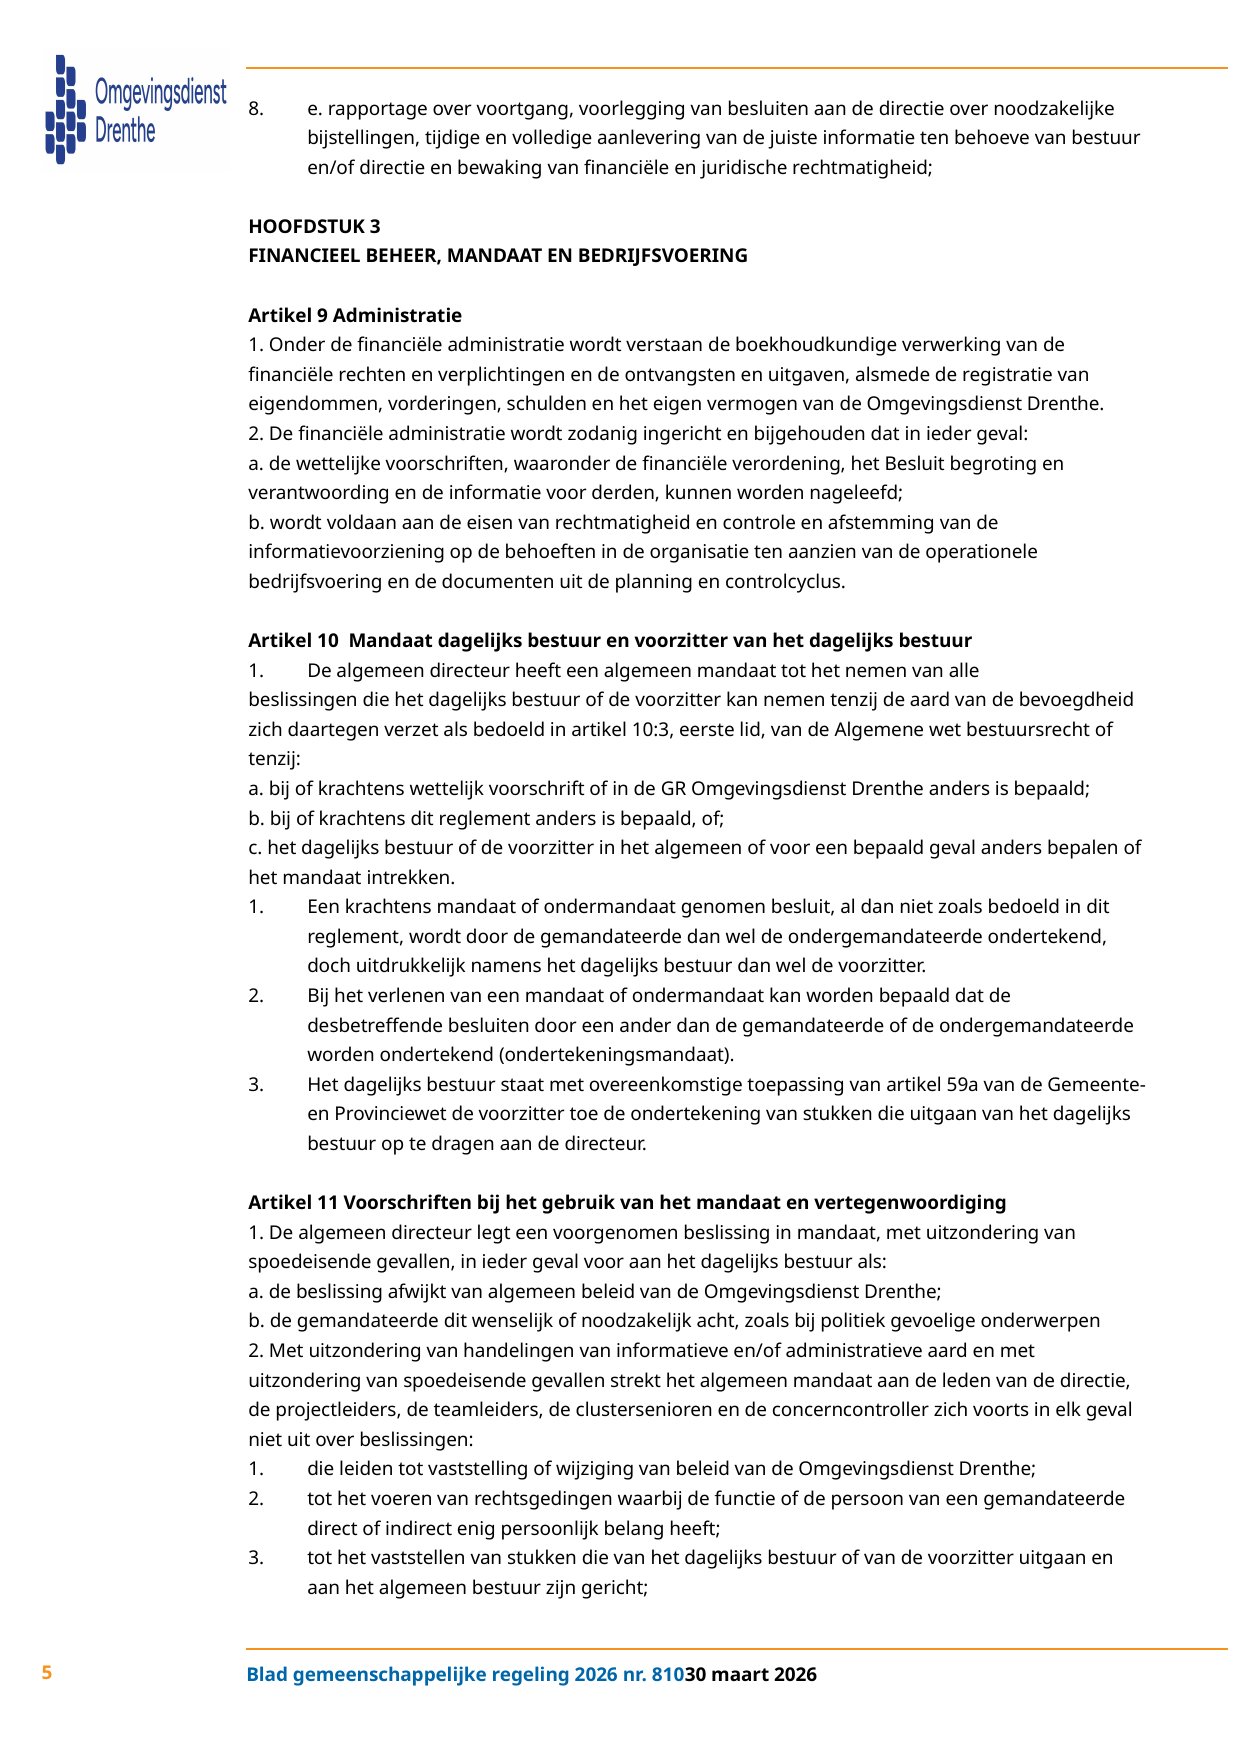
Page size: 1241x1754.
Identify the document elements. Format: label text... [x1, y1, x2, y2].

list tot het vaststellen van stukken die van het dagelijks bestuur of van de voorzitter uitgaan en aan het algemeen bestuur zijn gericht; [248, 1544, 1152, 1600]
list die leiden tot vaststelling of wijziging van beleid van de Omgevingsdienst Drenthe; [248, 1456, 1152, 1481]
list Het dagelijks bestuur staat met overeenkomstige toepassing van artikel 59a van de Gemeente- en Provinciewet de voorzitter toe de ondertekening van stukken die uitgaan van het dagelijks bestuur op te dragen aan de directeur. [248, 1071, 1152, 1156]
picture [41, 47, 231, 172]
text 2. Met uitzondering van handelingen van informatieve en/of administratieve aard en met uitzondering van spoedeisende gevallen strekt het algemeen mandaat aan de leden van de directie, de projectleiders, de teamleiders, de clustersenioren en de concerncontroller zich voorts in elk geval niet uit over beslissingen: [248, 1337, 1152, 1452]
text Artikel 11 Voorschriften bij het gebruik van het mandaat en vertegenwoordiging [248, 1189, 1152, 1215]
text a. de wettelijke voorschriften, waaronder de financiële verordening, het Besluit begroting en verantwoording en de informatie voor derden, kunnen worden nageleefd; [248, 450, 1152, 505]
text 2. De financiële administratie wordt zodanig ingericht en bijgehouden dat in ieder geval: [248, 420, 1152, 446]
text a. de beslissing afwijkt van algemeen beleid van de Omgevingsdienst Drenthe; [248, 1278, 1152, 1304]
list De algemeen directeur heeft een algemeen mandaat tot het nemen van alle [248, 657, 1152, 683]
list tot het voeren van rechtsgedingen waarbij de functie of de persoon van een gemandateerde direct of indirect enig persoonlijk belang heeft; [248, 1485, 1152, 1541]
text FINANCIEEL BEHEER, MANDAAT EN BEDRIJFSVOERING [248, 243, 1152, 268]
text b. bij of krachtens dit reglement anders is bepaald, of; [248, 805, 1152, 831]
list Een krachtens mandaat of ondermandaat genomen besluit, al dan niet zoals bedoeld in dit reglement, wordt door de gemandateerde dan wel de ondergemandateerde ondertekend, doch uitdrukkelijk namens het dagelijks bestuur dan wel de voorzitter. [248, 893, 1152, 978]
list Bij het verlenen van een mandaat of ondermandaat kan worden bepaald dat de desbetreffende besluiten door een ander dan de gemandateerde of de ondergemandateerde worden ondertekend (ondertekeningsmandaat). [248, 982, 1152, 1067]
text c. het dagelijks bestuur of de voorzitter in het algemeen of voor een bepaald geval anders bepalen of het mandaat intrekken. [248, 834, 1152, 890]
text a. bij of krachtens wettelijk voorschrift of in de GR Omgevingsdienst Drenthe anders is bepaald; [248, 775, 1152, 801]
text Artikel 10 Mandaat dagelijks bestuur en voorzitter van het dagelijks bestuur [248, 627, 1152, 653]
text Artikel 9 Administratie [248, 302, 1152, 328]
list e. rapportage over voortgang, voorlegging van besluiten aan de directie over noodzakelijke bijstellingen, tijdige en volledige aanlevering van de juiste informatie ten behoeve van bestuur en/of directie en bewaking van financiële en juridische rechtmatigheid; [248, 95, 1152, 180]
text b. de gemandateerde dit wenselijk of noodzakelijk acht, zoals bij politiek gevoelige onderwerpen [248, 1308, 1152, 1333]
text b. wordt voldaan aan de eisen van rechtmatigheid en controle en afstemming van de informatievoorziening op de behoeften in de organisatie ten aanzien van de operationele bedrijfsvoering en de documenten uit de planning en controlcyclus. [248, 509, 1152, 594]
text 1. De algemeen directeur legt een voorgenomen beslissing in mandaat, met uitzondering van spoedeisende gevallen, in ieder geval voor aan het dagelijks bestuur als: [248, 1219, 1152, 1274]
text 1. Onder de financiële administratie wordt verstaan de boekhoudkundige verwerking van de financiële rechten en verplichtingen en de ontvangsten en uitgaven, alsmede de registratie van eigendommen, vorderingen, schulden en het eigen vermogen van de Omgevingsdienst Drenthe. [248, 331, 1152, 416]
text beslissingen die het dagelijks bestuur of de voorzitter kan nemen tenzij de aard van de bevoegdheid zich daartegen verzet als bedoeld in artikel 10:3, eerste lid, van de Algemene wet bestuursrecht of tenzij: [248, 686, 1152, 771]
text HOOFDSTUK 3 [248, 213, 1152, 239]
